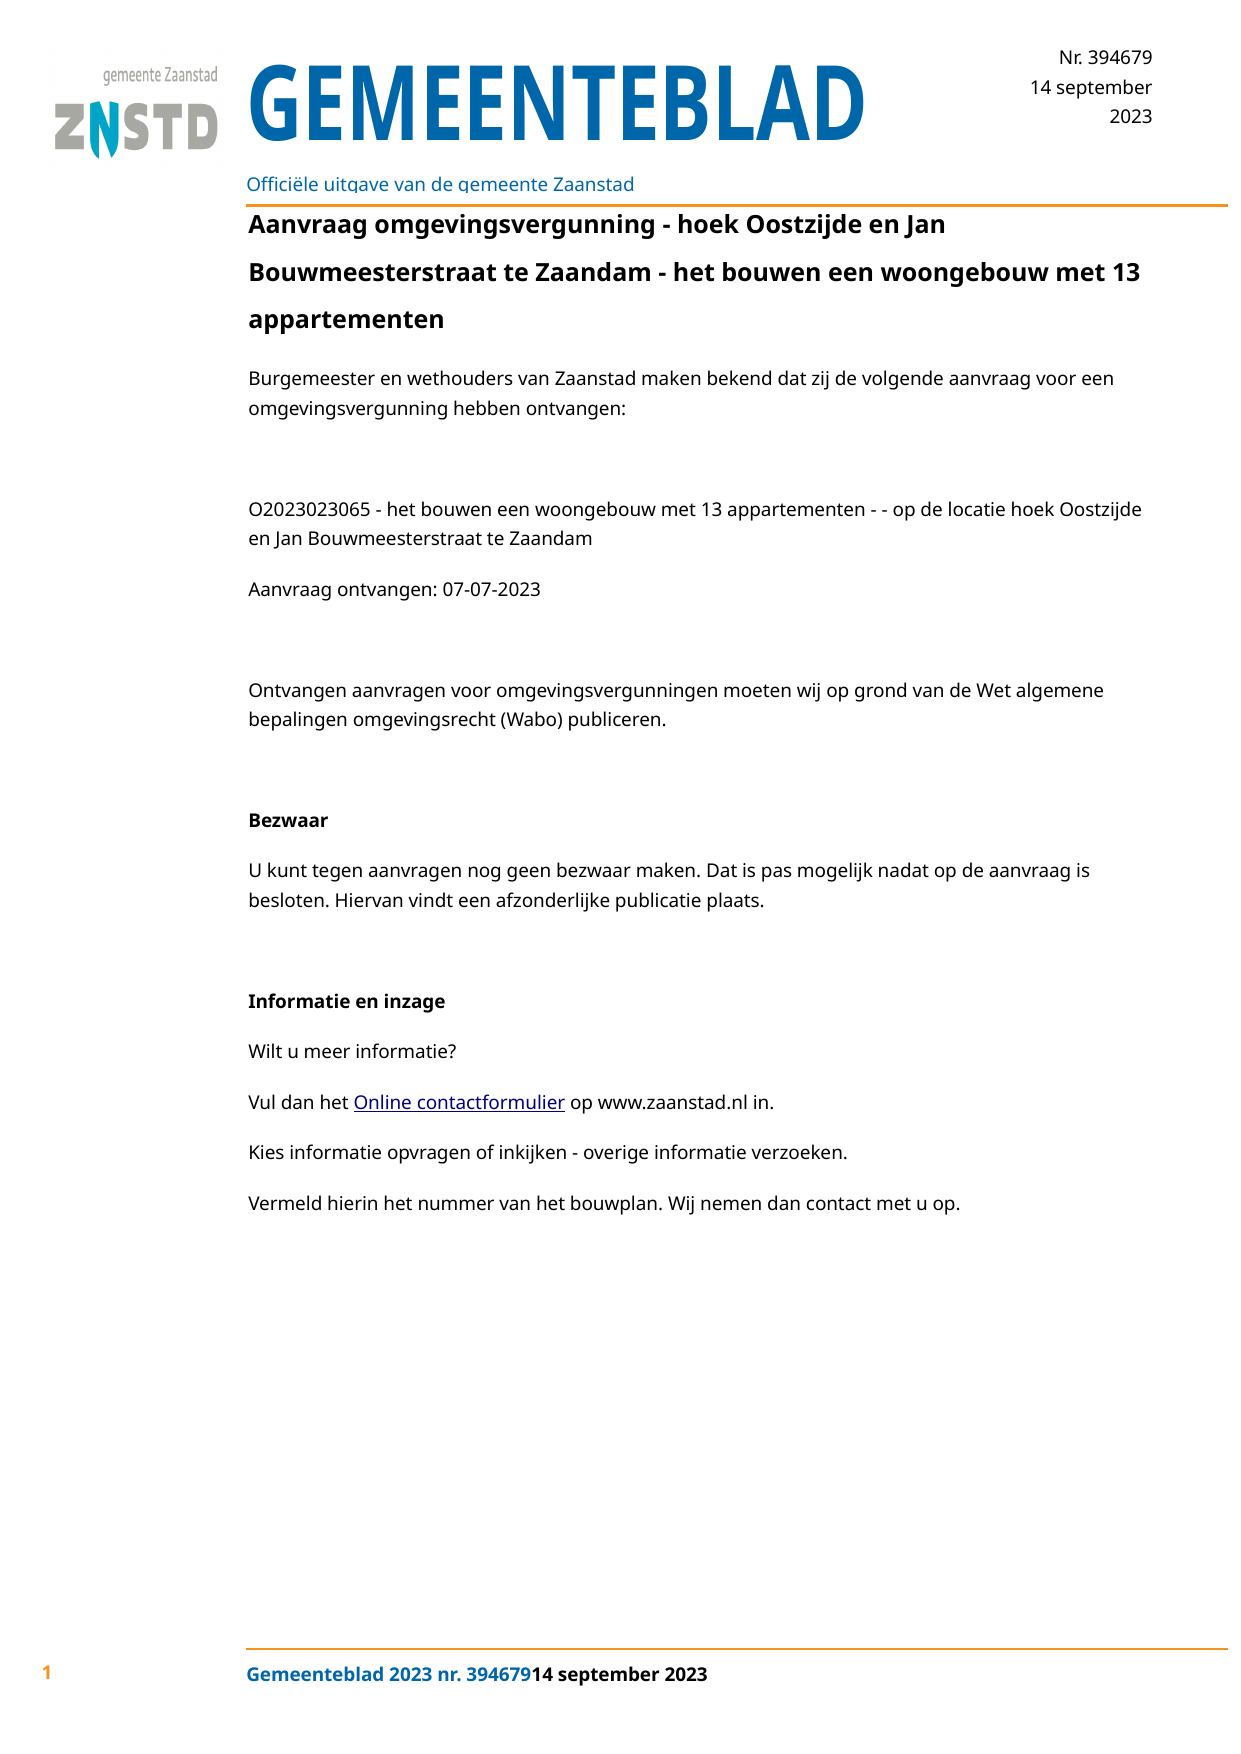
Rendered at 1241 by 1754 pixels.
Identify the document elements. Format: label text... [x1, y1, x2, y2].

text Wilt u meer informatie? [248, 1038, 1152, 1064]
text U kunt tegen aanvragen nog geen bezwaar maken. Dat is pas mogelijk nadat op de aanvraag is besloten. Hiervan vindt een afzonderlijke publicatie plaats. [248, 858, 1152, 913]
text Informatie en inzage [248, 988, 1152, 1014]
text Kies informatie opvragen of inkijken - overige informatie verzoeken. [248, 1139, 1152, 1165]
text Aanvraag ontvangen: 07-07-2023 [248, 576, 1152, 602]
text Bezwaar [248, 807, 1152, 833]
picture [41, 47, 231, 172]
text Ontvangen aanvragen voor omgevingsvergunningen moeten wij op grond van de Wet algemene bepalingen omgevingsrecht (Wabo) publiceren. [248, 677, 1152, 732]
text Burgemeester en wethouders van Zaanstad maken bekend dat zij de volgende aanvraag voor een omgevingsvergunning hebben ontvangen: [248, 366, 1152, 421]
text Aanvraag omgevingsvergunning - hoek Oostzijde en Jan Bouwmeesterstraat te Zaandam - het bouwen een woongebouw met 13 appartementen [248, 207, 1152, 336]
text Vul dan het Online contactformulier op www.zaanstad.nl in. [248, 1089, 1152, 1114]
text Vermeld hierin het nummer van het bouwplan. Wij nemen dan contact met u op. [248, 1190, 1152, 1215]
text O2023023065 - het bouwen een woongebouw met 13 appartementen - - op de locatie hoek Oostzijde en Jan Bouwmeesterstraat te Zaandam [248, 496, 1152, 551]
